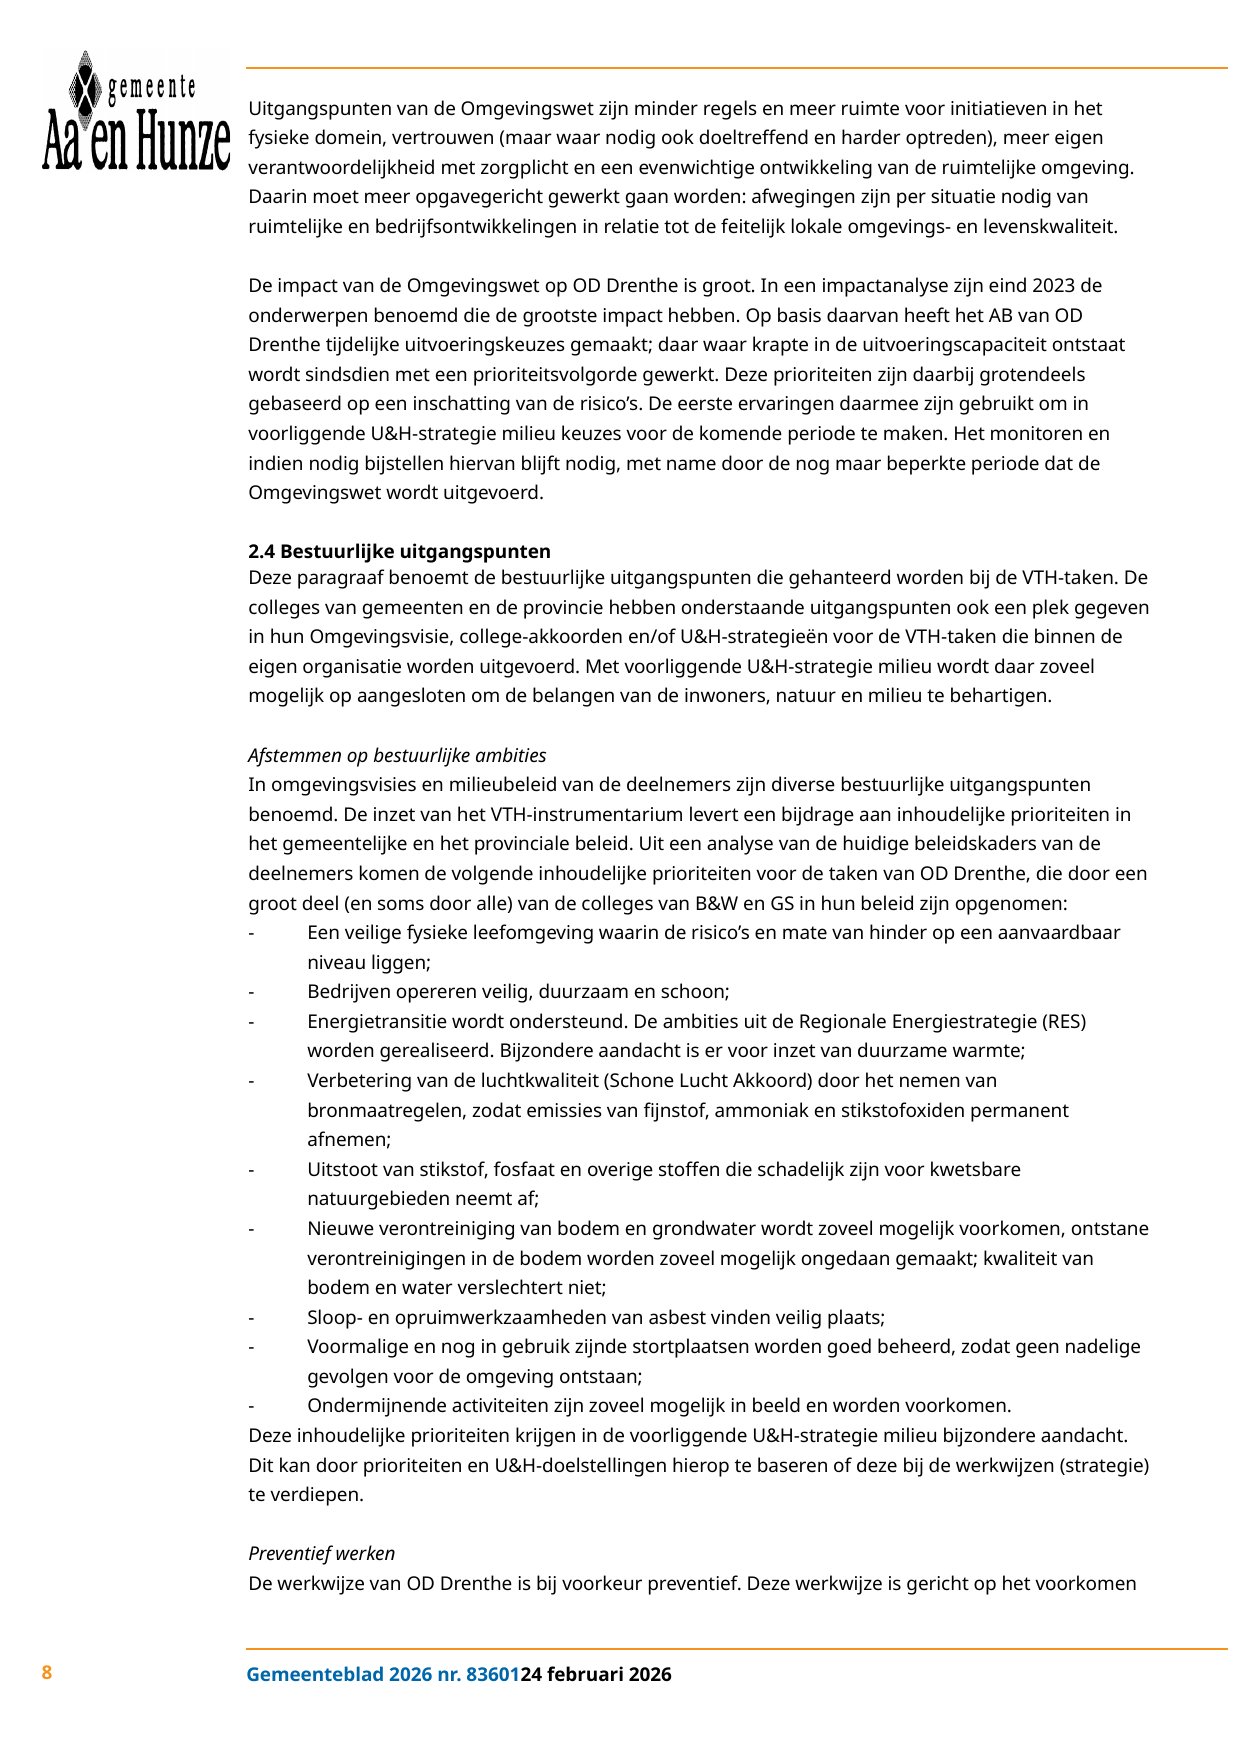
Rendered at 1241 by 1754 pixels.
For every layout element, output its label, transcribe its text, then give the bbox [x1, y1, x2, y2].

list Energietransitie wordt ondersteund. De ambities uit de Regionale Energiestrategie (RES) worden gerealiseerd. Bijzondere aandacht is er voor inzet van duurzame warmte; [248, 1008, 1152, 1063]
text Deze paragraaf benoemt de bestuurlijke uitgangspunten die gehanteerd worden bij de VTH-taken. De colleges van gemeenten en de provincie hebben onderstaande uitgangspunten ook een plek gegeven in hun Omgevingsvisie, college-akkoorden en/of U&H-strategieën voor de VTH-taken die binnen de eigen organisatie worden uitgevoerd. Met voorliggende U&H-strategie milieu wordt daar zoveel mogelijk op aangesloten om de belangen van de inwoners, natuur en milieu te behartigen. [248, 564, 1152, 708]
text Deze inhoudelijke prioriteiten krijgen in de voorliggende U&H-strategie milieu bijzondere aandacht. Dit kan door prioriteiten en U&H-doelstellingen hierop te baseren of deze bij de werkwijzen (strategie) te verdiepen. [248, 1422, 1152, 1507]
picture [41, 47, 231, 172]
text De werkwijze van OD Drenthe is bij voorkeur preventief. Deze werkwijze is gericht op het voorkomen [248, 1570, 1152, 1596]
list Een veilige fysieke leefomgeving waarin de risico’s en mate van hinder op een aanvaardbaar niveau liggen; [248, 919, 1152, 974]
list Sloop- en opruimwerkzaamheden van asbest vinden veilig plaats; [248, 1304, 1152, 1329]
text De impact van de Omgevingswet op OD Drenthe is groot. In een impactanalyse zijn eind 2023 de onderwerpen benoemd die de grootste impact hebben. Op basis daarvan heeft het AB van OD Drenthe tijdelijke uitvoeringskeuzes gemaakt; daar waar krapte in de uitvoeringscapaciteit ontstaat wordt sindsdien met een prioriteitsvolgorde gewerkt. Deze prioriteiten zijn daarbij grotendeels gebaseerd op een inschatting van de risico’s. De eerste ervaringen daarmee zijn gebruikt om in voorliggende U&H-strategie milieu keuzes voor de komende periode te maken. Het monitoren en indien nodig bijstellen hiervan blijft nodig, met name door de nog maar beperkte periode dat de Omgevingswet wordt uitgevoerd. [248, 272, 1152, 505]
list Voormalige en nog in gebruik zijnde stortplaatsen worden goed beheerd, zodat geen nadelige gevolgen voor de omgeving ontstaan; [248, 1333, 1152, 1389]
text Uitgangspunten van de Omgevingswet zijn minder regels en meer ruimte voor initiatieven in het fysieke domein, vertrouwen (maar waar nodig ook doeltreffend en harder optreden), meer eigen verantwoordelijkheid met zorgplicht en een evenwichtige ontwikkeling van de ruimtelijke omgeving. Daarin moet meer opgavegericht gewerkt gaan worden: afwegingen zijn per situatie nodig van ruimtelijke en bedrijfsontwikkelingen in relatie tot de feitelijk lokale omgevings- en levenskwaliteit. [248, 95, 1152, 239]
list Verbetering van de luchtkwaliteit (Schone Lucht Akkoord) door het nemen van bronmaatregelen, zodat emissies van fijnstof, ammoniak en stikstofoxiden permanent afnemen; [248, 1067, 1152, 1152]
list Uitstoot van stikstof, fosfaat en overige stoffen die schadelijk zijn voor kwetsbare natuurgebieden neemt af; [248, 1156, 1152, 1211]
list Ondermijnende activiteiten zijn zoveel mogelijk in beeld en worden voorkomen. [248, 1393, 1152, 1418]
list Nieuwe verontreiniging van bodem en grondwater wordt zoveel mogelijk voorkomen, ontstane verontreinigingen in de bodem worden zoveel mogelijk ongedaan gemaakt; kwaliteit van bodem en water verslechtert niet; [248, 1215, 1152, 1300]
text Afstemmen op bestuurlijke ambities [248, 742, 1152, 767]
text In omgevingsvisies en milieubeleid van de deelnemers zijn diverse bestuurlijke uitgangspunten benoemd. De inzet van het VTH-instrumentarium levert een bijdrage aan inhoudelijke prioriteiten in het gemeentelijke en het provinciale beleid. Uit een analyse van de huidige beleidskaders van de deelnemers komen de volgende inhoudelijke prioriteiten voor de taken van OD Drenthe, die door een groot deel (en soms door alle) van de colleges van B&W en GS in hun beleid zijn opgenomen: [248, 771, 1152, 915]
list Bedrijven opereren veilig, duurzaam en schoon; [248, 978, 1152, 1004]
text 2.4 Bestuurlijke uitgangspunten [248, 538, 1152, 564]
text Preventief werken [248, 1541, 1152, 1566]
